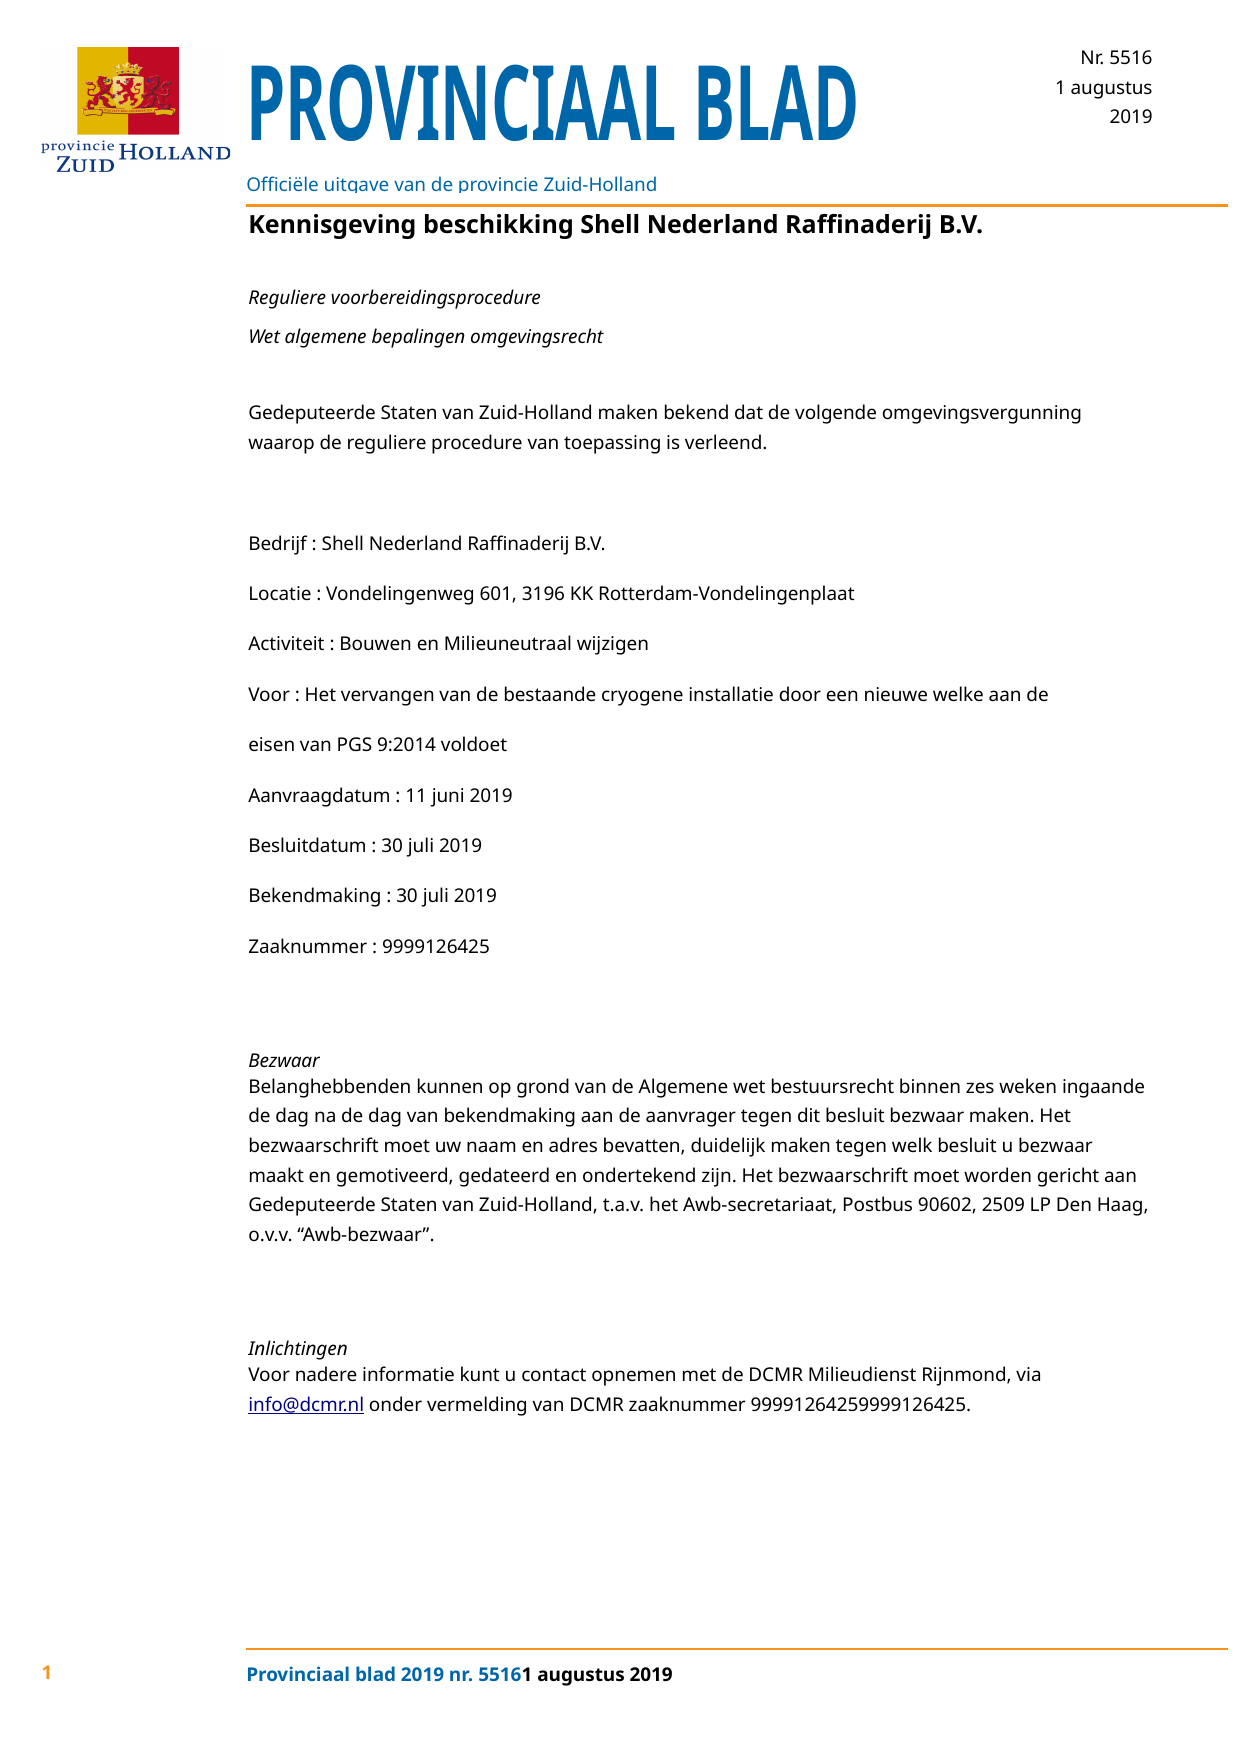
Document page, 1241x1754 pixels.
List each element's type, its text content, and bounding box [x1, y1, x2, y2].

text Bezwaar [248, 1047, 1152, 1073]
text Bekendmaking : 30 juli 2019 [248, 883, 1152, 908]
text Wet algemene bepalingen omgevingsrecht [248, 323, 1152, 349]
text Voor nadere informatie kunt u contact opnemen met de DCMR Milieudienst Rijnmond, via info@dcmr.nl onder vermelding van DCMR zaaknummer 99991264259999126425. [248, 1361, 1152, 1416]
text Activiteit : Bouwen en Milieuneutraal wijzigen [248, 631, 1152, 656]
text Inlichtingen [248, 1335, 1152, 1361]
picture [41, 47, 231, 172]
text Aanvraagdatum : 11 juni 2019 [248, 782, 1152, 807]
text Kennisgeving beschikking Shell Nederland Raffinaderij B.V. [248, 207, 1152, 241]
text Belanghebbenden kunnen op grond van de Algemene wet bestuursrecht binnen zes weken ingaande de dag na de dag van bekendmaking aan de aanvrager tegen dit besluit bezwaar maken. Het bezwaarschrift moet uw naam en adres bevatten, duidelijk maken tegen welk besluit u bezwaar maakt en gemotiveerd, gedateerd en ondertekend zijn. Het bezwaarschrift moet worden gericht aan Gedeputeerde Staten van Zuid-Holland, t.a.v. het Awb-secretariaat, Postbus 90602, 2509 LP Den Haag, o.v.v. “Awb-bezwaar”. [248, 1073, 1152, 1247]
text eisen van PGS 9:2014 voldoet [248, 731, 1152, 757]
text Besluitdatum : 30 juli 2019 [248, 832, 1152, 858]
text Bedrijf : Shell Nederland Raffinaderij B.V. [248, 530, 1152, 555]
text Locatie : Vondelingenweg 601, 3196 KK Rotterdam-Vondelingenplaat [248, 580, 1152, 606]
text Gedeputeerde Staten van Zuid-Holland maken bekend dat de volgende omgevingsvergunning waarop de reguliere procedure van toepassing is verleend. [248, 399, 1152, 454]
text Voor : Het vervangen van de bestaande cryogene installatie door een nieuwe welke aan de [248, 681, 1152, 707]
text Zaaknummer : 9999126425 [248, 933, 1152, 959]
text Reguliere voorbereidingsprocedure [248, 284, 1152, 309]
